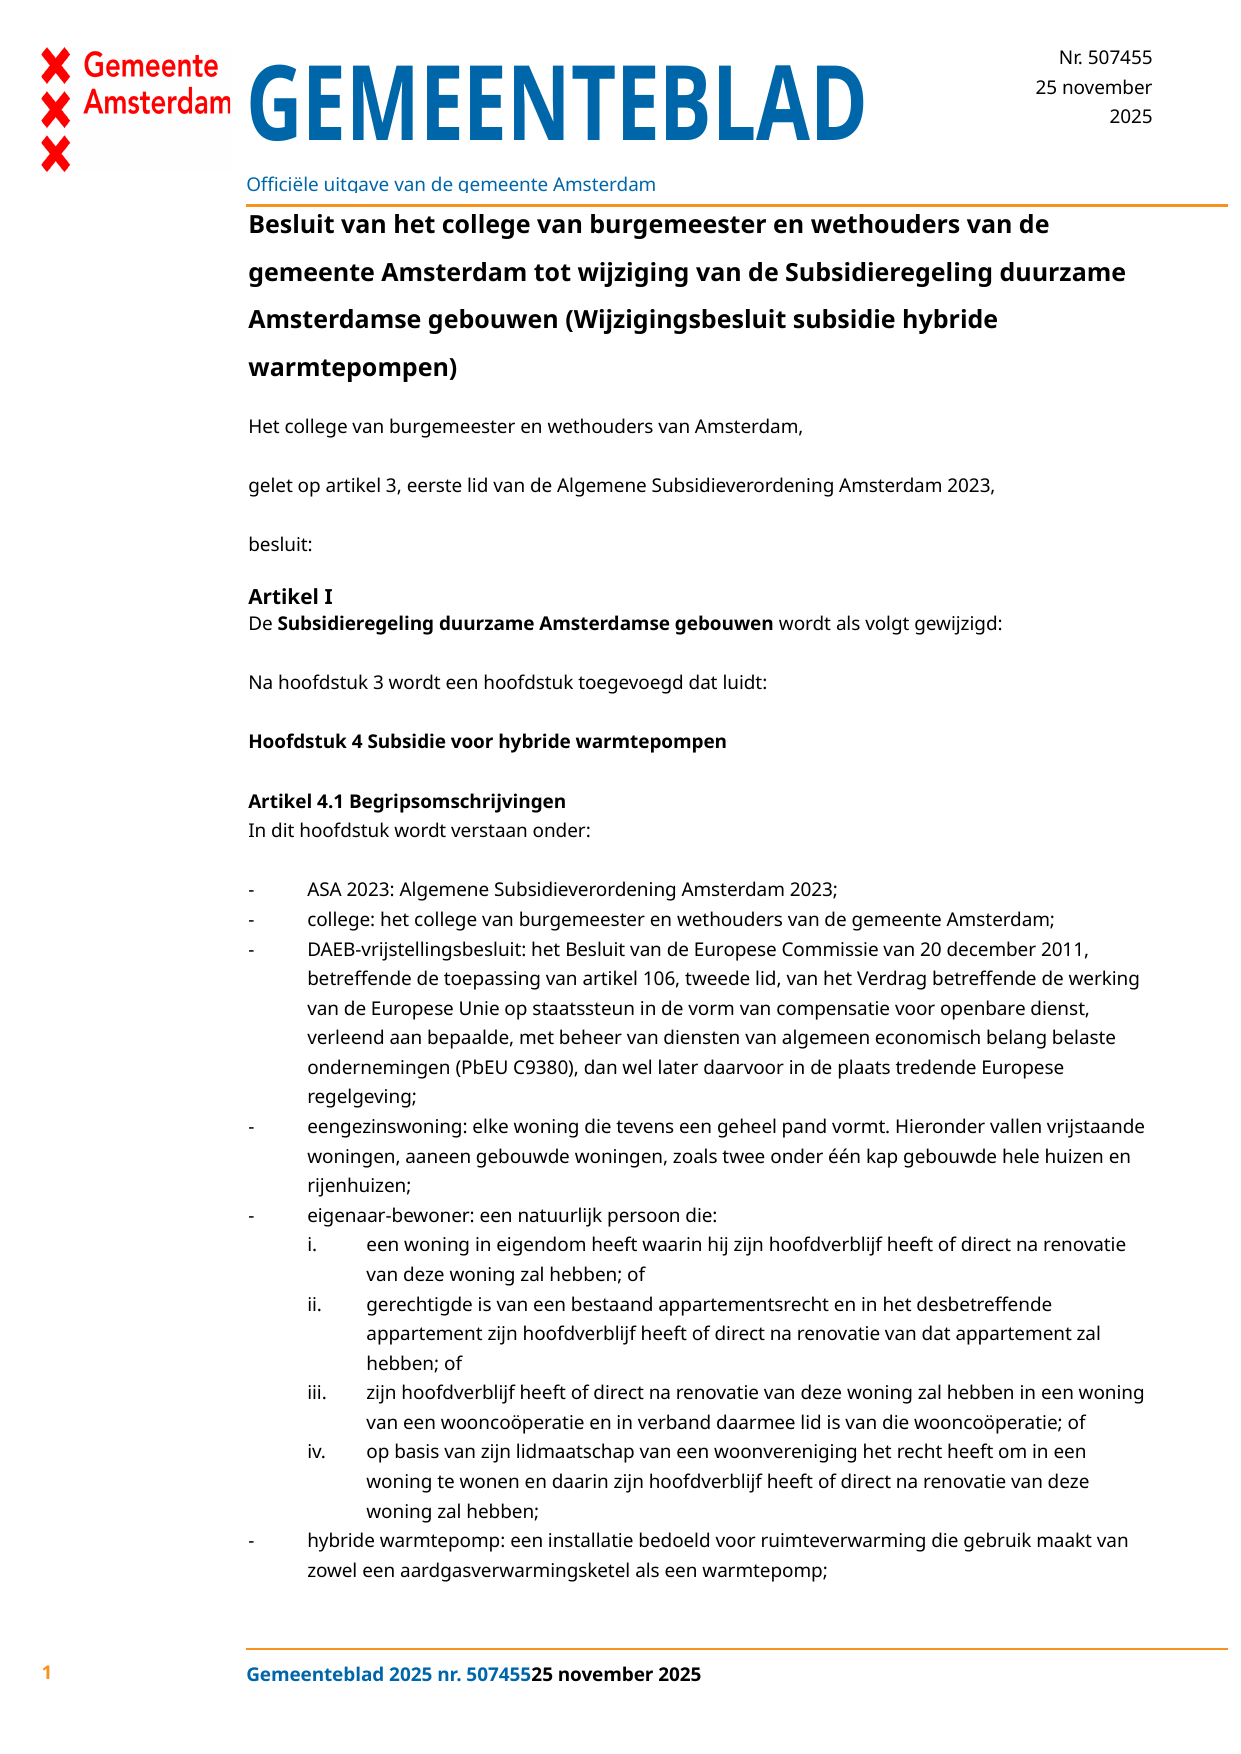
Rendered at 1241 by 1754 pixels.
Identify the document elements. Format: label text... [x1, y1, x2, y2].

list DAEB-vrijstellingsbesluit: het Besluit van de Europese Commissie van 20 december 2011, betreffende de toepassing van artikel 106, tweede lid, van het Verdrag betreffende de werking van de Europese Unie op staatssteun in de vorm van compensatie voor openbare dienst, verleend aan bepaalde, met beheer van diensten van algemeen economisch belang belaste ondernemingen (PbEU C9380), dan wel later daarvoor in de plaats tredende Europese regelgeving; [248, 936, 1152, 1109]
text Artikel I [248, 582, 1152, 610]
list eigenaar-bewoner: een natuurlijk persoon die: [248, 1202, 1152, 1228]
list gerechtigde is van een bestaand appartementsrecht en in het desbetreffende appartement zijn hoofdverblijf heeft of direct na renovatie van dat appartement zal hebben; of [307, 1291, 1152, 1376]
list hybride warmtepomp: een installatie bedoeld voor ruimteverwarming die gebruik maakt van zowel een aardgasverwarmingsketel als een warmtepomp; [248, 1527, 1152, 1583]
list op basis van zijn lidmaatschap van een woonvereniging het recht heeft om in een woning te wonen en daarin zijn hoofdverblijf heeft of direct na renovatie van deze woning zal hebben; [307, 1439, 1152, 1523]
text Het college van burgemeester en wethouders van Amsterdam, [248, 413, 1152, 439]
list een woning in eigendom heeft waarin hij zijn hoofdverblijf heeft of direct na renovatie van deze woning zal hebben; of [307, 1232, 1152, 1287]
text Hoofdstuk 4 Subsidie voor hybride warmtepompen [248, 729, 1152, 754]
list college: het college van burgemeester en wethouders van de gemeente Amsterdam; [248, 906, 1152, 932]
text Na hoofdstuk 3 wordt een hoofdstuk toegevoegd dat luidt: [248, 669, 1152, 695]
text Artikel 4.1 Begripsomschrijvingen [248, 788, 1152, 813]
text gelet op artikel 3, eerste lid van de Algemene Subsidieverordening Amsterdam 2023, [248, 472, 1152, 498]
text De Subsidieregeling duurzame Amsterdamse gebouwen wordt als volgt gewijzigd: [248, 610, 1152, 636]
picture [41, 47, 231, 172]
text besluit: [248, 531, 1152, 557]
list zijn hoofdverblijf heeft of direct na renovatie van deze woning zal hebben in een woning van een wooncoöperatie en in verband daarmee lid is van die wooncoöperatie; of [307, 1379, 1152, 1435]
text Besluit van het college van burgemeester en wethouders van de gemeente Amsterdam tot wijziging van de Subsidieregeling duurzame Amsterdamse gebouwen (Wijzigingsbesluit subsidie hybride warmtepompen) [248, 207, 1152, 384]
list eengezinswoning: elke woning die tevens een geheel pand vormt. Hieronder vallen vrijstaande woningen, aaneen gebouwde woningen, zoals twee onder één kap gebouwde hele huizen en rijenhuizen; [248, 1113, 1152, 1198]
list ASA 2023: Algemene Subsidieverordening Amsterdam 2023; [248, 877, 1152, 902]
text In dit hoofdstuk wordt verstaan onder: [248, 817, 1152, 843]
